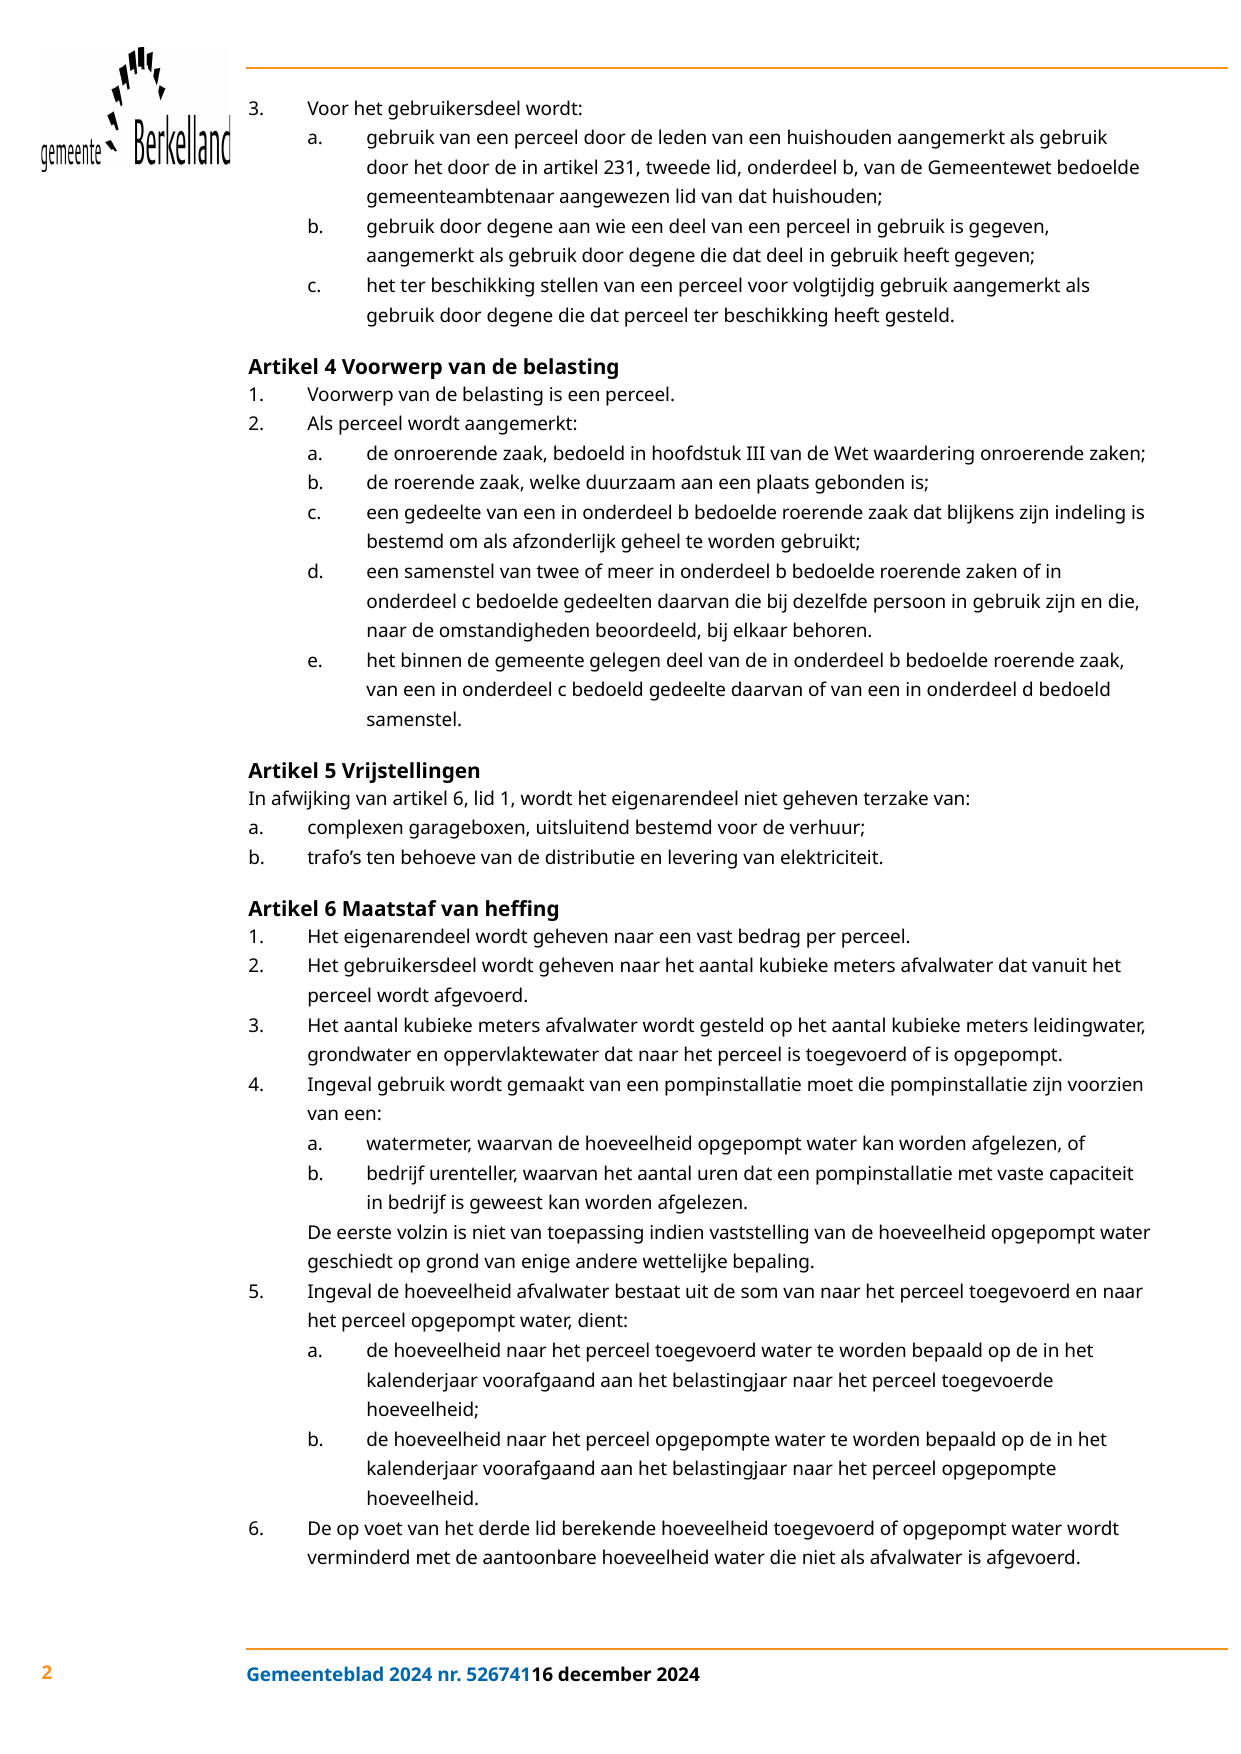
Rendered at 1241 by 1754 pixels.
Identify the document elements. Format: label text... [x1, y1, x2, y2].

list een gedeelte van een in onderdeel b bedoelde roerende zaak dat blijkens zijn indeling is bestemd om als afzonderlijk geheel te worden gebruikt; [307, 499, 1152, 554]
list bedrijf urenteller, waarvan het aantal uren dat een pompinstallatie met vaste capaciteit in bedrijf is geweest kan worden afgelezen. [307, 1160, 1152, 1215]
list complexen garageboxen, uitsluitend bestemd voor de verhuur; [248, 814, 1152, 840]
list het binnen de gemeente gelegen deel van de in onderdeel b bedoelde roerende zaak, van een in onderdeel c bedoeld gedeelte daarvan of van een in onderdeel d bedoeld samenstel. [307, 647, 1152, 732]
list een samenstel van twee of meer in onderdeel b bedoelde roerende zaken of in onderdeel c bedoelde gedeelten daarvan die bij dezelfde persoon in gebruik zijn en die, naar de omstandigheden beoordeeld, bij elkaar behoren. [307, 558, 1152, 643]
list gebruik door degene aan wie een deel van een perceel in gebruik is gegeven, aangemerkt als gebruik door degene die dat deel in gebruik heeft gegeven; [307, 213, 1152, 268]
list Als perceel wordt aangemerkt: [248, 410, 1152, 436]
list watermeter, waarvan de hoeveelheid opgepompt water kan worden afgelezen, of [307, 1130, 1152, 1156]
text Artikel 6 Maatstaf van heffing [248, 894, 1152, 923]
list het ter beschikking stellen van een perceel voor volgtijdig gebruik aangemerkt als gebruik door degene die dat perceel ter beschikking heeft gesteld. [307, 272, 1152, 328]
list Voor het gebruikersdeel wordt: [248, 95, 1152, 121]
list Voorwerp van de belasting is een perceel. [248, 381, 1152, 406]
list de roerende zaak, welke duurzaam aan een plaats gebonden is; [307, 469, 1152, 495]
text In afwijking van artikel 6, lid 1, wordt het eigenarendeel niet geheven terzake van: [248, 785, 1152, 811]
list de onroerende zaak, bedoeld in hoofdstuk III van de Wet waardering onroerende zaken; [307, 440, 1152, 466]
text Artikel 5 Vrijstellingen [248, 757, 1152, 785]
list Het eigenarendeel wordt geheven naar een vast bedrag per perceel. [248, 923, 1152, 949]
list Ingeval gebruik wordt gemaakt van een pompinstallatie moet die pompinstallatie zijn voorzien van een: [248, 1071, 1152, 1126]
list gebruik van een perceel door de leden van een huishouden aangemerkt als gebruik door het door de in artikel 231, tweede lid, onderdeel b, van de Gemeentewet bedoelde gemeenteambtenaar aangewezen lid van dat huishouden; [307, 124, 1152, 209]
list Het gebruikersdeel wordt geheven naar het aantal kubieke meters afvalwater dat vanuit het perceel wordt afgevoerd. [248, 953, 1152, 1008]
list De op voet van het derde lid berekende hoeveelheid toegevoerd of opgepompt water wordt verminderd met de aantoonbare hoeveelheid water die niet als afvalwater is afgevoerd. [248, 1515, 1152, 1570]
list Het aantal kubieke meters afvalwater wordt gesteld op het aantal kubieke meters leidingwater, grondwater en oppervlaktewater dat naar het perceel is toegevoerd of is opgepompt. [248, 1012, 1152, 1067]
text Artikel 4 Voorwerp van de belasting [248, 352, 1152, 381]
list trafo’s ten behoeve van de distributie en levering van elektriciteit. [248, 844, 1152, 870]
list Ingeval de hoeveelheid afvalwater bestaat uit de som van naar het perceel toegevoerd en naar het perceel opgepompt water, dient: [248, 1278, 1152, 1333]
picture [41, 47, 231, 172]
list De eerste volzin is niet van toepassing indien vaststelling van de hoeveelheid opgepompt water geschiedt op grond van enige andere wettelijke bepaling. [248, 1219, 1152, 1274]
list de hoeveelheid naar het perceel toegevoerd water te worden bepaald op de in het kalenderjaar voorafgaand aan het belastingjaar naar het perceel toegevoerde hoeveelheid; [307, 1337, 1152, 1422]
list de hoeveelheid naar het perceel opgepompte water te worden bepaald op de in het kalenderjaar voorafgaand aan het belastingjaar naar het perceel opgepompte hoeveelheid. [307, 1426, 1152, 1511]
